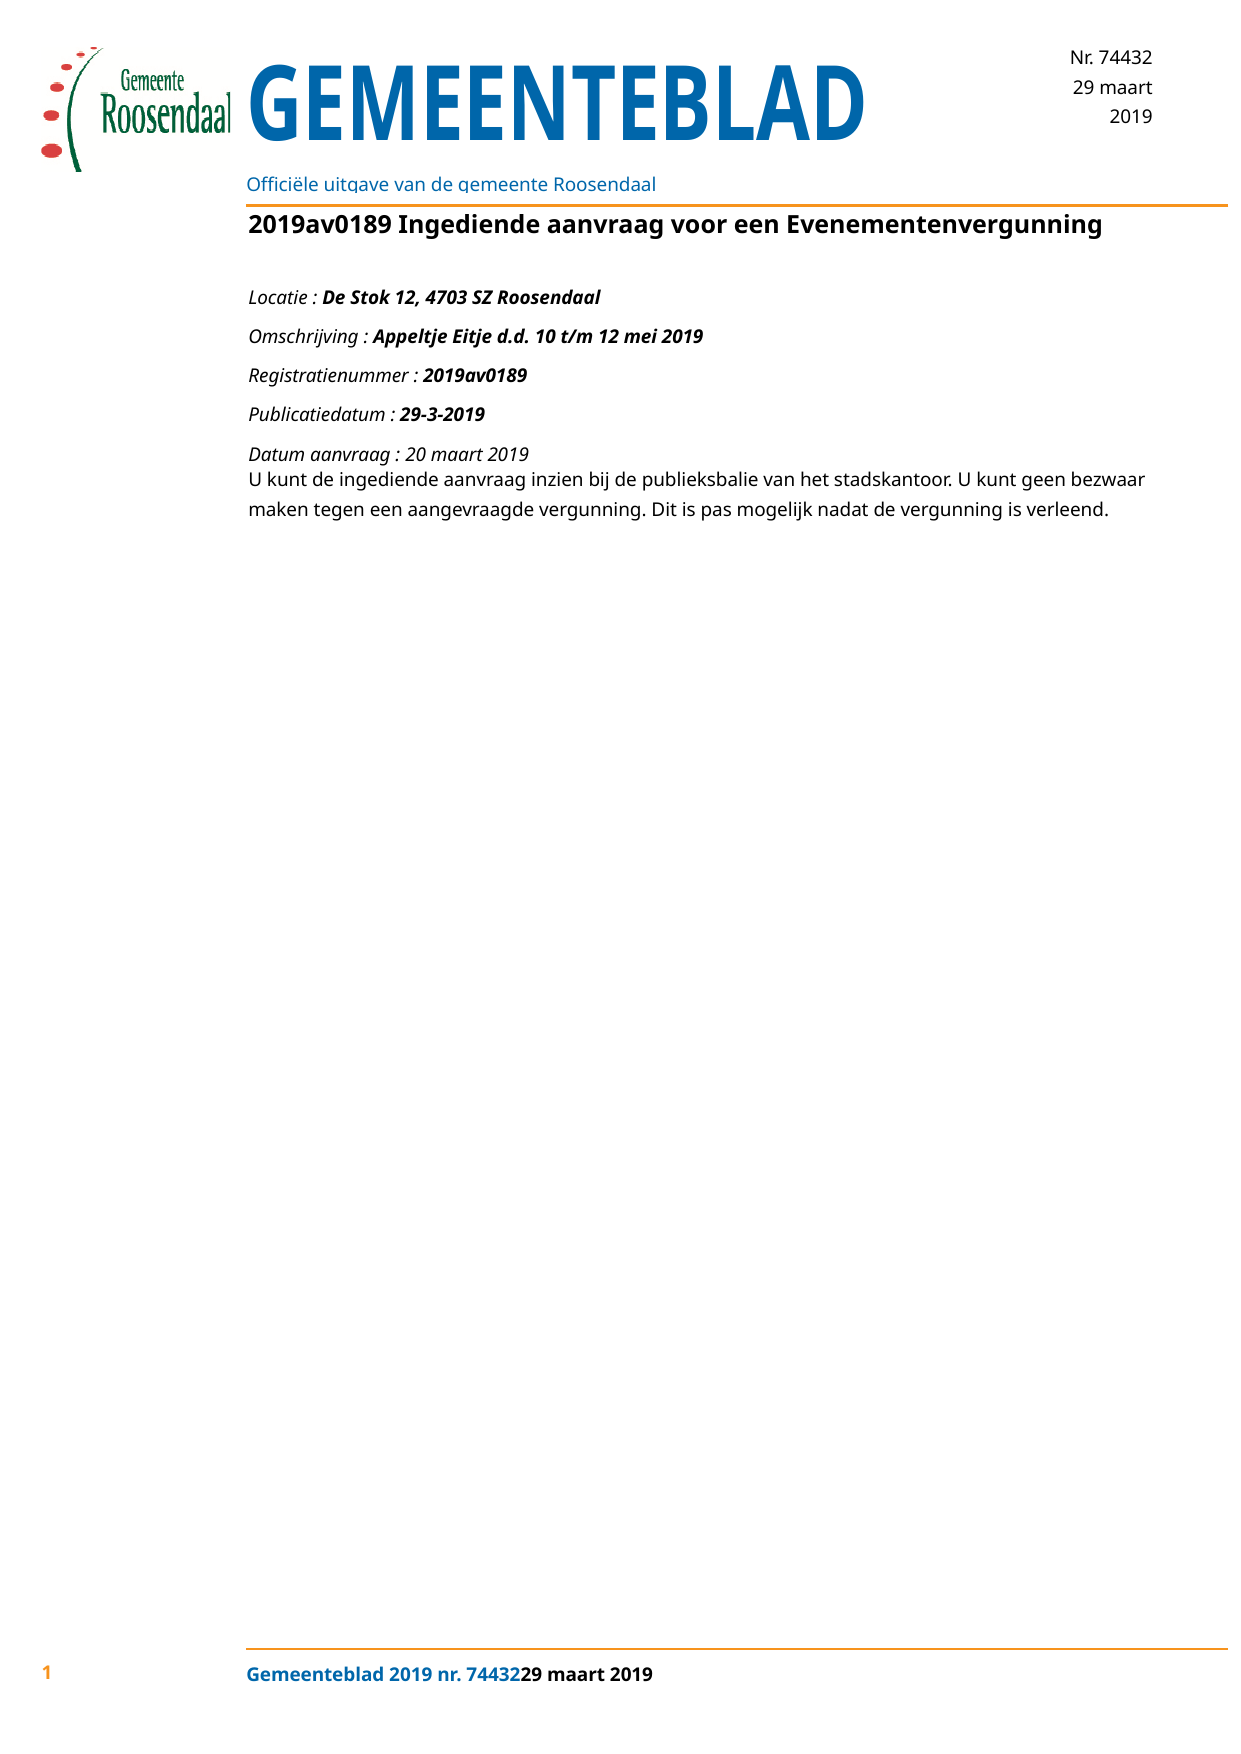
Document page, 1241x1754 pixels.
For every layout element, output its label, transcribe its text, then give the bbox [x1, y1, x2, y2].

text Omschrijving : Appeltje Eitje d.d. 10 t/m 12 mei 2019 [248, 323, 1152, 349]
picture [41, 47, 231, 172]
text Registratienummer : 2019av0189 [248, 362, 1152, 388]
text Publicatiedatum : 29-3-2019 [248, 402, 1152, 427]
text Datum aanvraag : 20 maart 2019 [248, 441, 1152, 467]
text 2019av0189 Ingediende aanvraag voor een Evenementenvergunning [248, 207, 1152, 241]
text Locatie : De Stok 12, 4703 SZ Roosendaal [248, 284, 1152, 309]
text U kunt de ingediende aanvraag inzien bij de publieksbalie van het stadskantoor. U kunt geen bezwaar maken tegen een aangevraagde vergunning. Dit is pas mogelijk nadat de vergunning is verleend. [248, 467, 1152, 522]
